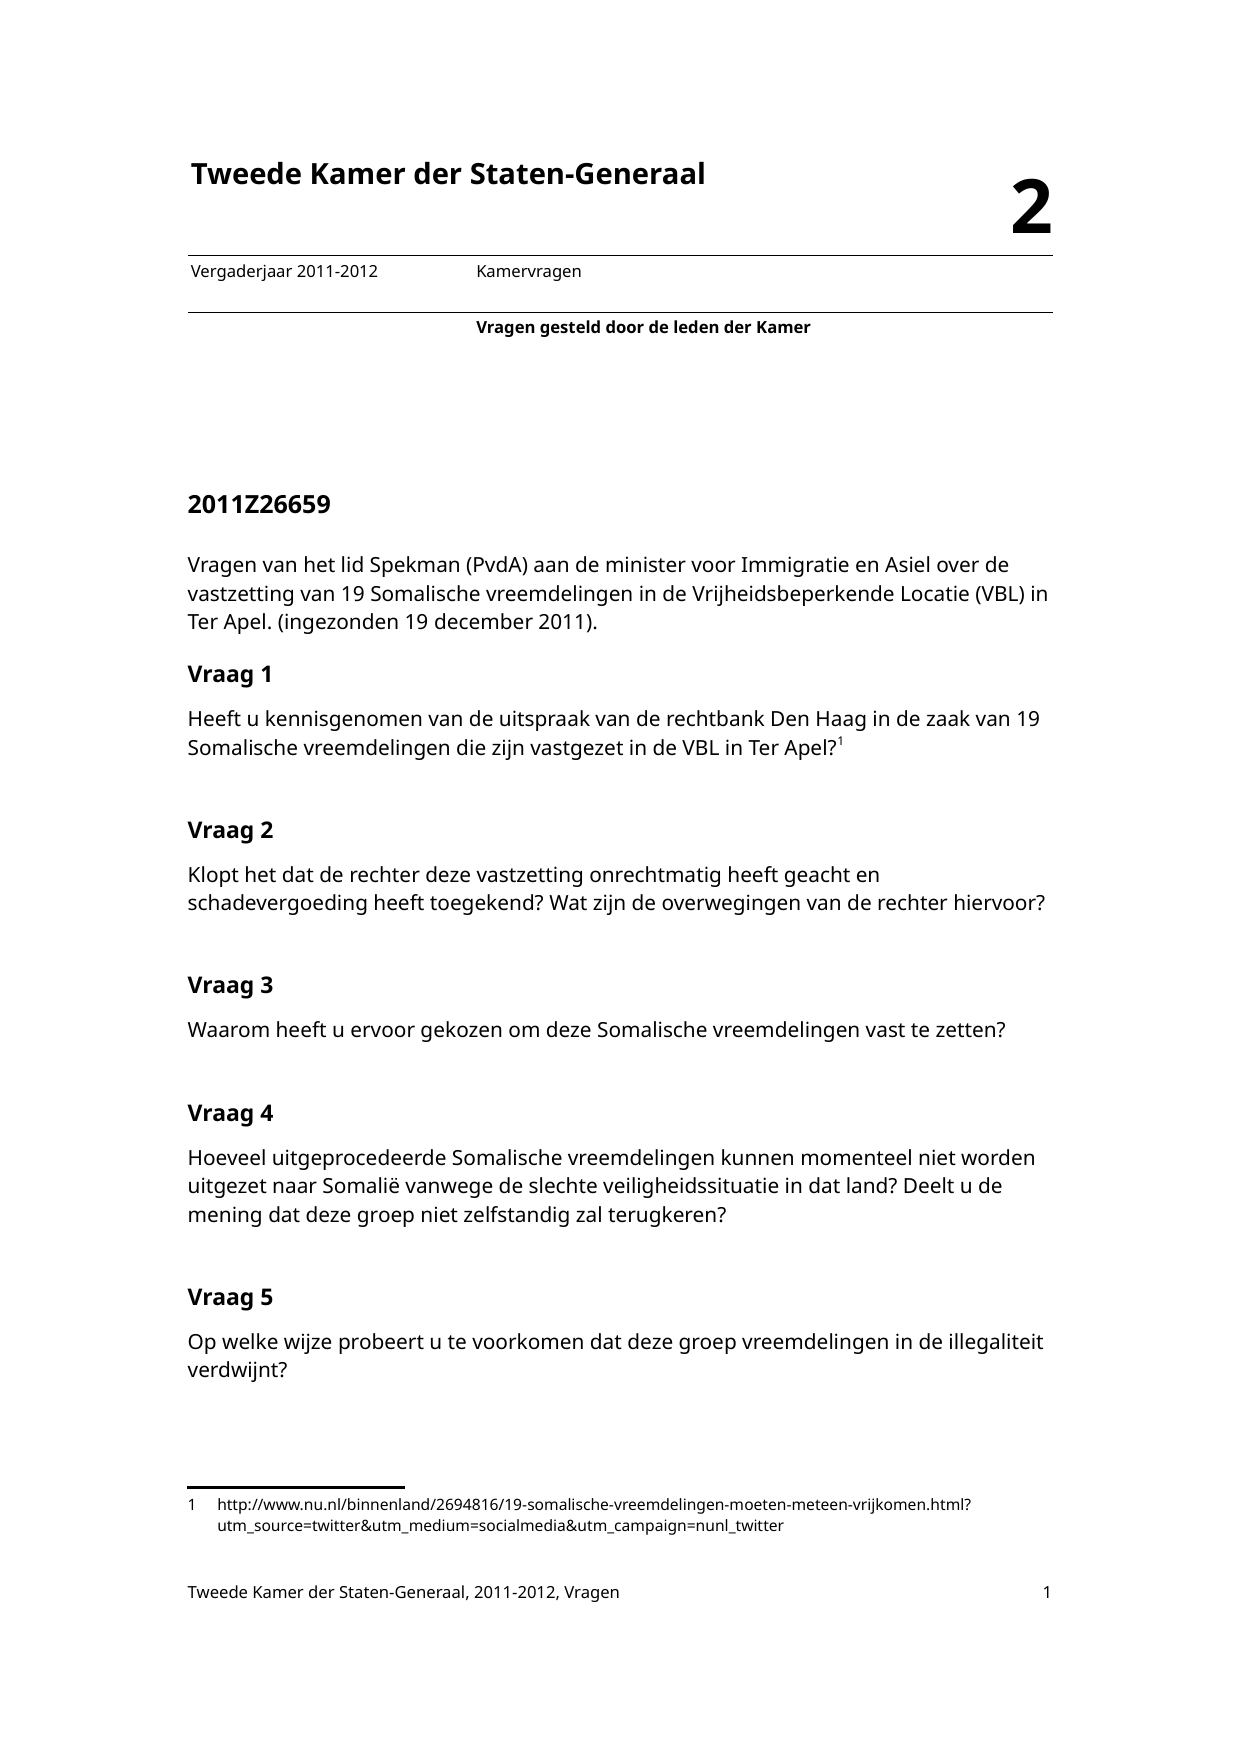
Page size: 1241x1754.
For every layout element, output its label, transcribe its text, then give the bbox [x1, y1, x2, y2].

table_header 2 [880, 150, 1053, 255]
table_cell [188, 313, 473, 339]
text 2011Z26659 [187, 487, 1053, 521]
subtitle Vraag 3 [187, 969, 1053, 1001]
text Hoeveel uitgeprocedeerde Somalische vreemdelingen kunnen momenteel niet worden uitgezet naar Somalië vanwege de slechte veiligheidssituatie in dat land? Deelt u de mening dat deze groep niet zelfstandig zal terugkeren? [187, 1143, 1053, 1228]
table_cell Vragen gesteld door de leden der Kamer [473, 313, 1053, 339]
table_cell Vergaderjaar 2011-2012 [188, 256, 473, 312]
subtitle Vraag 5 [187, 1281, 1053, 1312]
text Klopt het dat de rechter deze vastzetting onrechtmatig heeft geacht en schadevergoeding heeft toegekend? Wat zijn de overwegingen van de rechter hiervoor? [187, 860, 1053, 917]
text http://www.nu.nl/binnenland/2694816/19-somalische-vreemdelingen-moeten-meteen-vrijkomen.html?utm_source=twitter&utm_medium=socialmedia&utm_campaign=nunl_twitter [187, 1451, 1053, 1536]
subtitle Vraag 2 [187, 814, 1053, 845]
text Waarom heeft u ervoor gekozen om deze Somalische vreemdelingen vast te zetten? [187, 1016, 1053, 1044]
text Vragen van het lid Spekman (PvdA) aan de minister voor Immigratie en Asiel over de vastzetting van 19 Somalische vreemdelingen in de Vrijheidsbeperkende Locatie (VBL) in Ter Apel. (ingezonden 19 december 2011). [187, 550, 1053, 636]
subtitle Vraag 4 [187, 1097, 1053, 1128]
table_header Tweede Kamer der Staten-Generaal [188, 150, 879, 255]
table_cell Kamervragen [473, 256, 1053, 312]
text Op welke wijze probeert u te voorkomen dat deze groep vreemdelingen in de illegaliteit verdwijnt? [187, 1327, 1053, 1384]
text Heeft u kennisgenomen van de uitspraak van de rechtbank Den Haag in de zaak van 19 Somalische vreemdelingen die zijn vastgezet in de VBL in Ter Apel? [187, 704, 1053, 761]
subtitle Vraag 1 [187, 658, 1053, 689]
